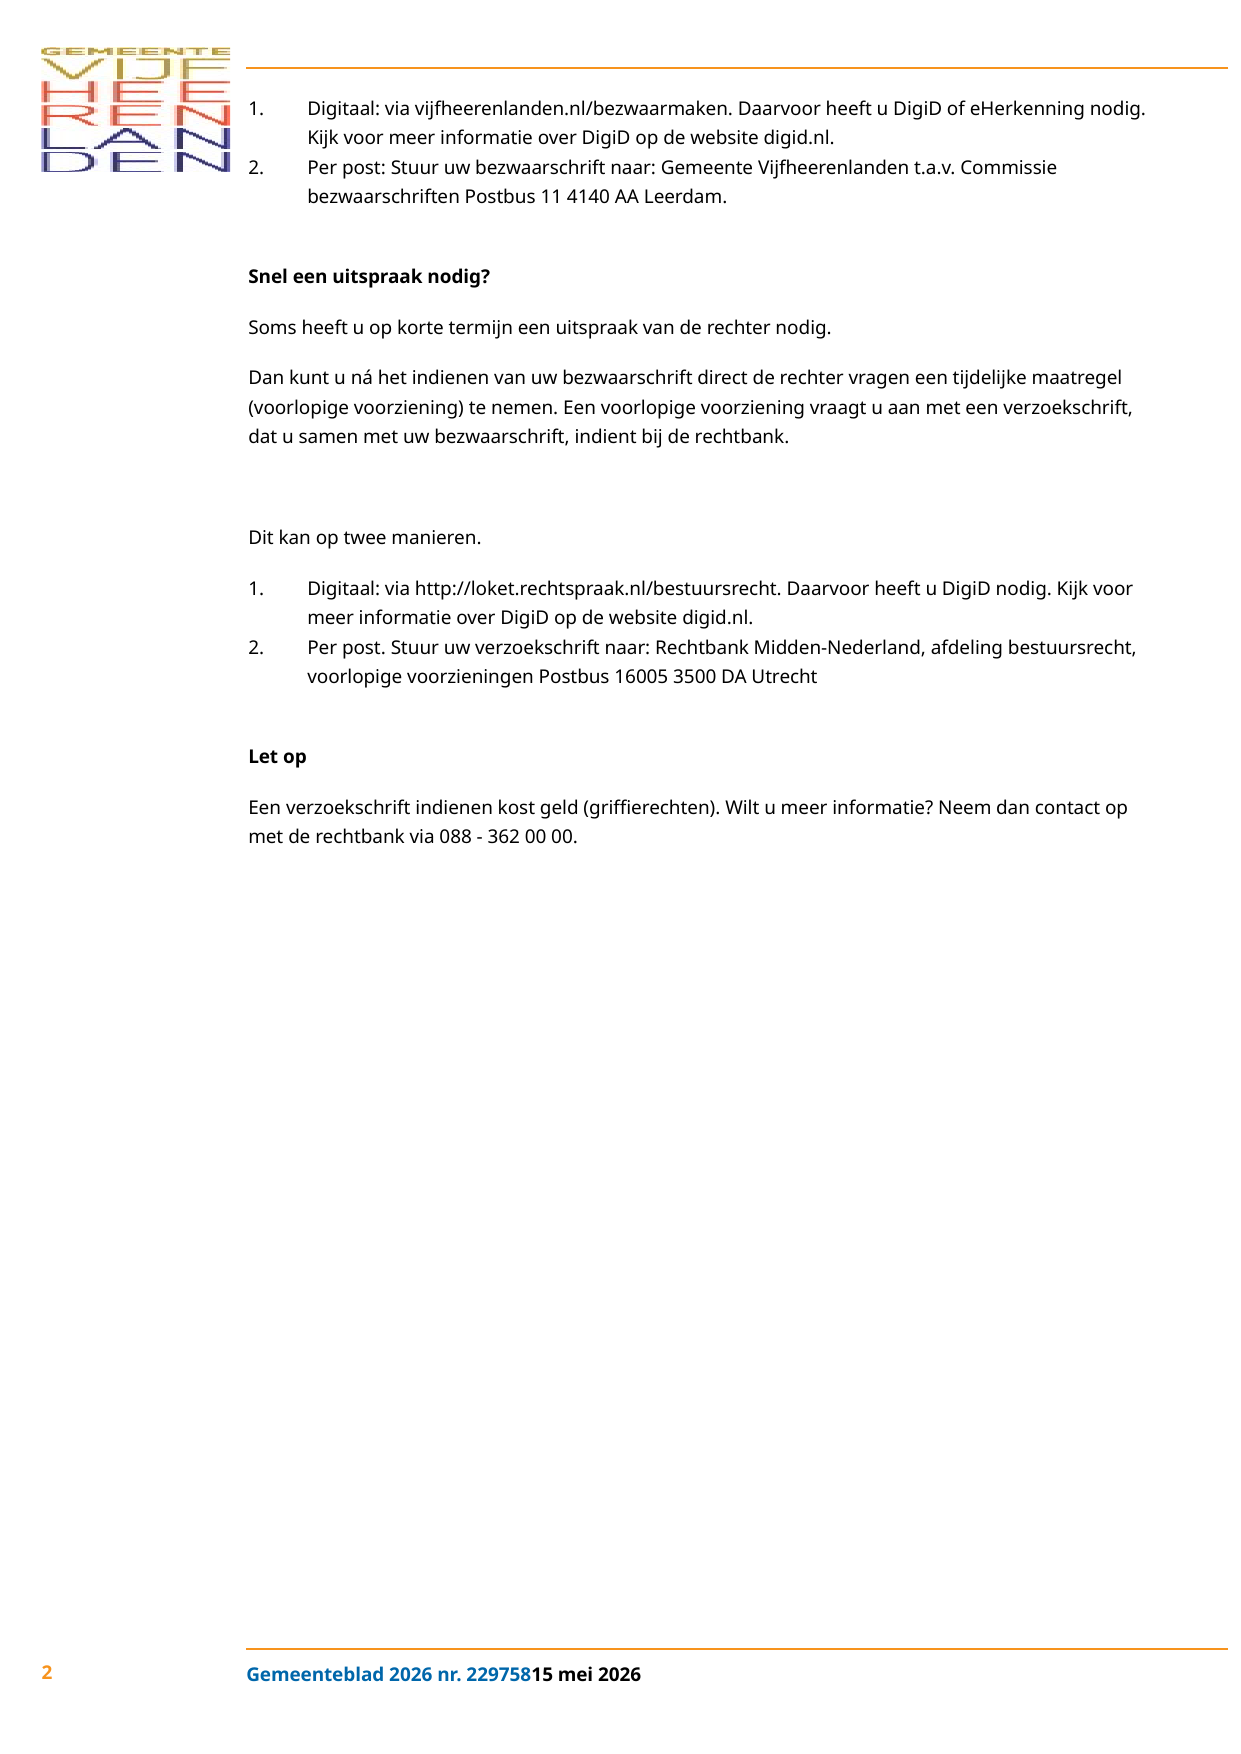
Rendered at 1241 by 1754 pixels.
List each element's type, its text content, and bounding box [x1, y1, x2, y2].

text Dan kunt u ná het indienen van uw bezwaarschrift direct de rechter vragen een tijdelijke maatregel (voorlopige voorziening) te nemen. Een voorlopige voorziening vraagt u aan met een verzoekschrift, dat u samen met uw bezwaarschrift, indient bij de rechtbank. [248, 364, 1152, 449]
list Digitaal: via vijfheerenlanden.nl/bezwaarmaken. Daarvoor heeft u DigiD of eHerkenning nodig. Kijk voor meer informatie over DigiD op de website digid.nl. [248, 95, 1152, 150]
picture [41, 47, 231, 172]
text Let op [248, 743, 1152, 769]
list Per post. Stuur uw verzoekschrift naar: Rechtbank Midden-Nederland, afdeling bestuursrecht, voorlopige voorzieningen Postbus 16005 3500 DA Utrecht [248, 634, 1152, 689]
list Per post: Stuur uw bezwaarschrift naar: Gemeente Vijfheerenlanden t.a.v. Commissie bezwaarschriften Postbus 11 4140 AA Leerdam. [248, 154, 1152, 209]
list Digitaal: via http://loket.rechtspraak.nl/bestuursrecht. Daarvoor heeft u DigiD nodig. Kijk voor meer informatie over DigiD op de website digid.nl. [248, 575, 1152, 630]
text Soms heeft u op korte termijn een uitspraak van de rechter nodig. [248, 314, 1152, 340]
text Een verzoekschrift indienen kost geld (griffierechten). Wilt u meer informatie? Neem dan contact op met de rechtbank via 088 - 362 00 00. [248, 794, 1152, 849]
text Snel een uitspraak nodig? [248, 263, 1152, 289]
text Dit kan op twee manieren. [248, 524, 1152, 550]
